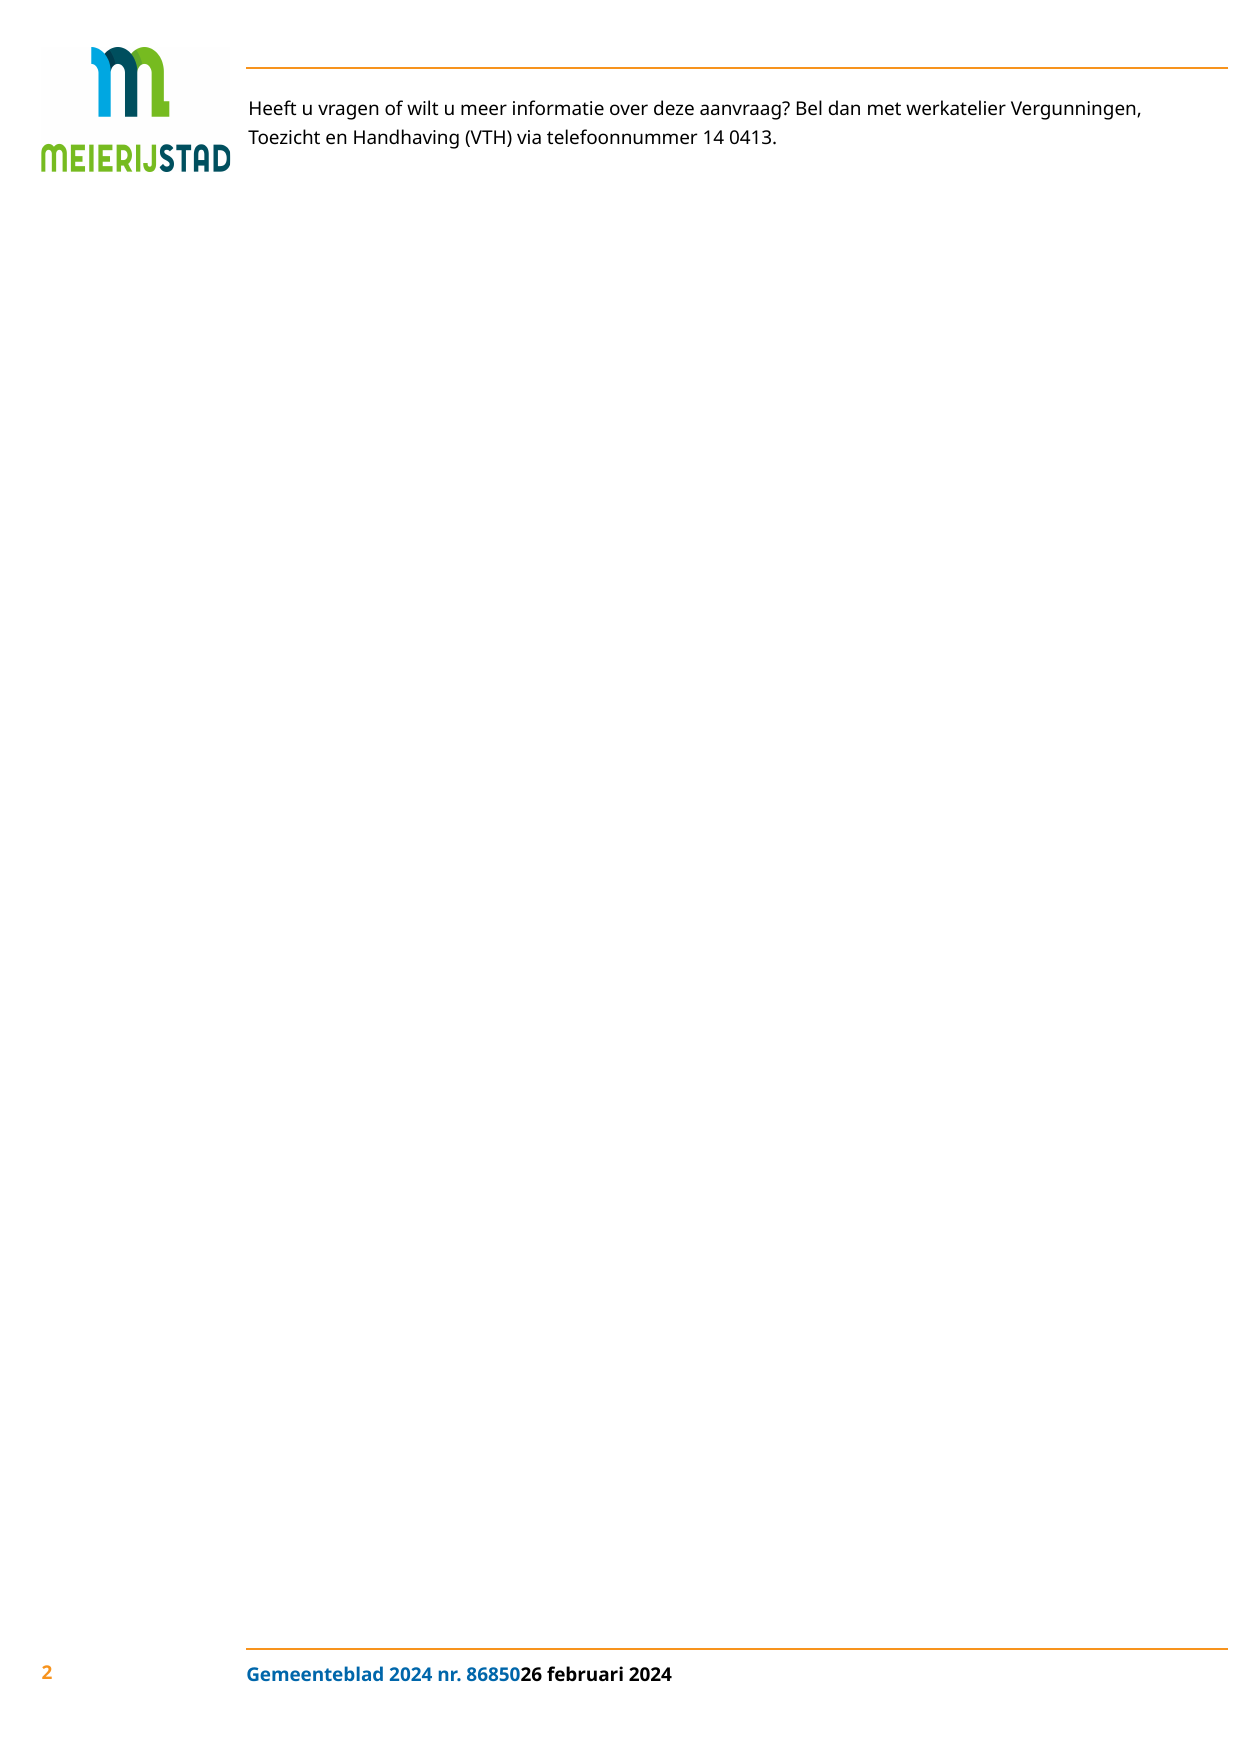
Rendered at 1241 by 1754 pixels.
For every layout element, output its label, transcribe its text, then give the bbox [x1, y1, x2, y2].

text Heeft u vragen of wilt u meer informatie over deze aanvraag? Bel dan met werkatelier Vergunningen, Toezicht en Handhaving (VTH) via telefoonnummer 14 0413. [248, 95, 1152, 150]
picture [41, 47, 231, 172]
